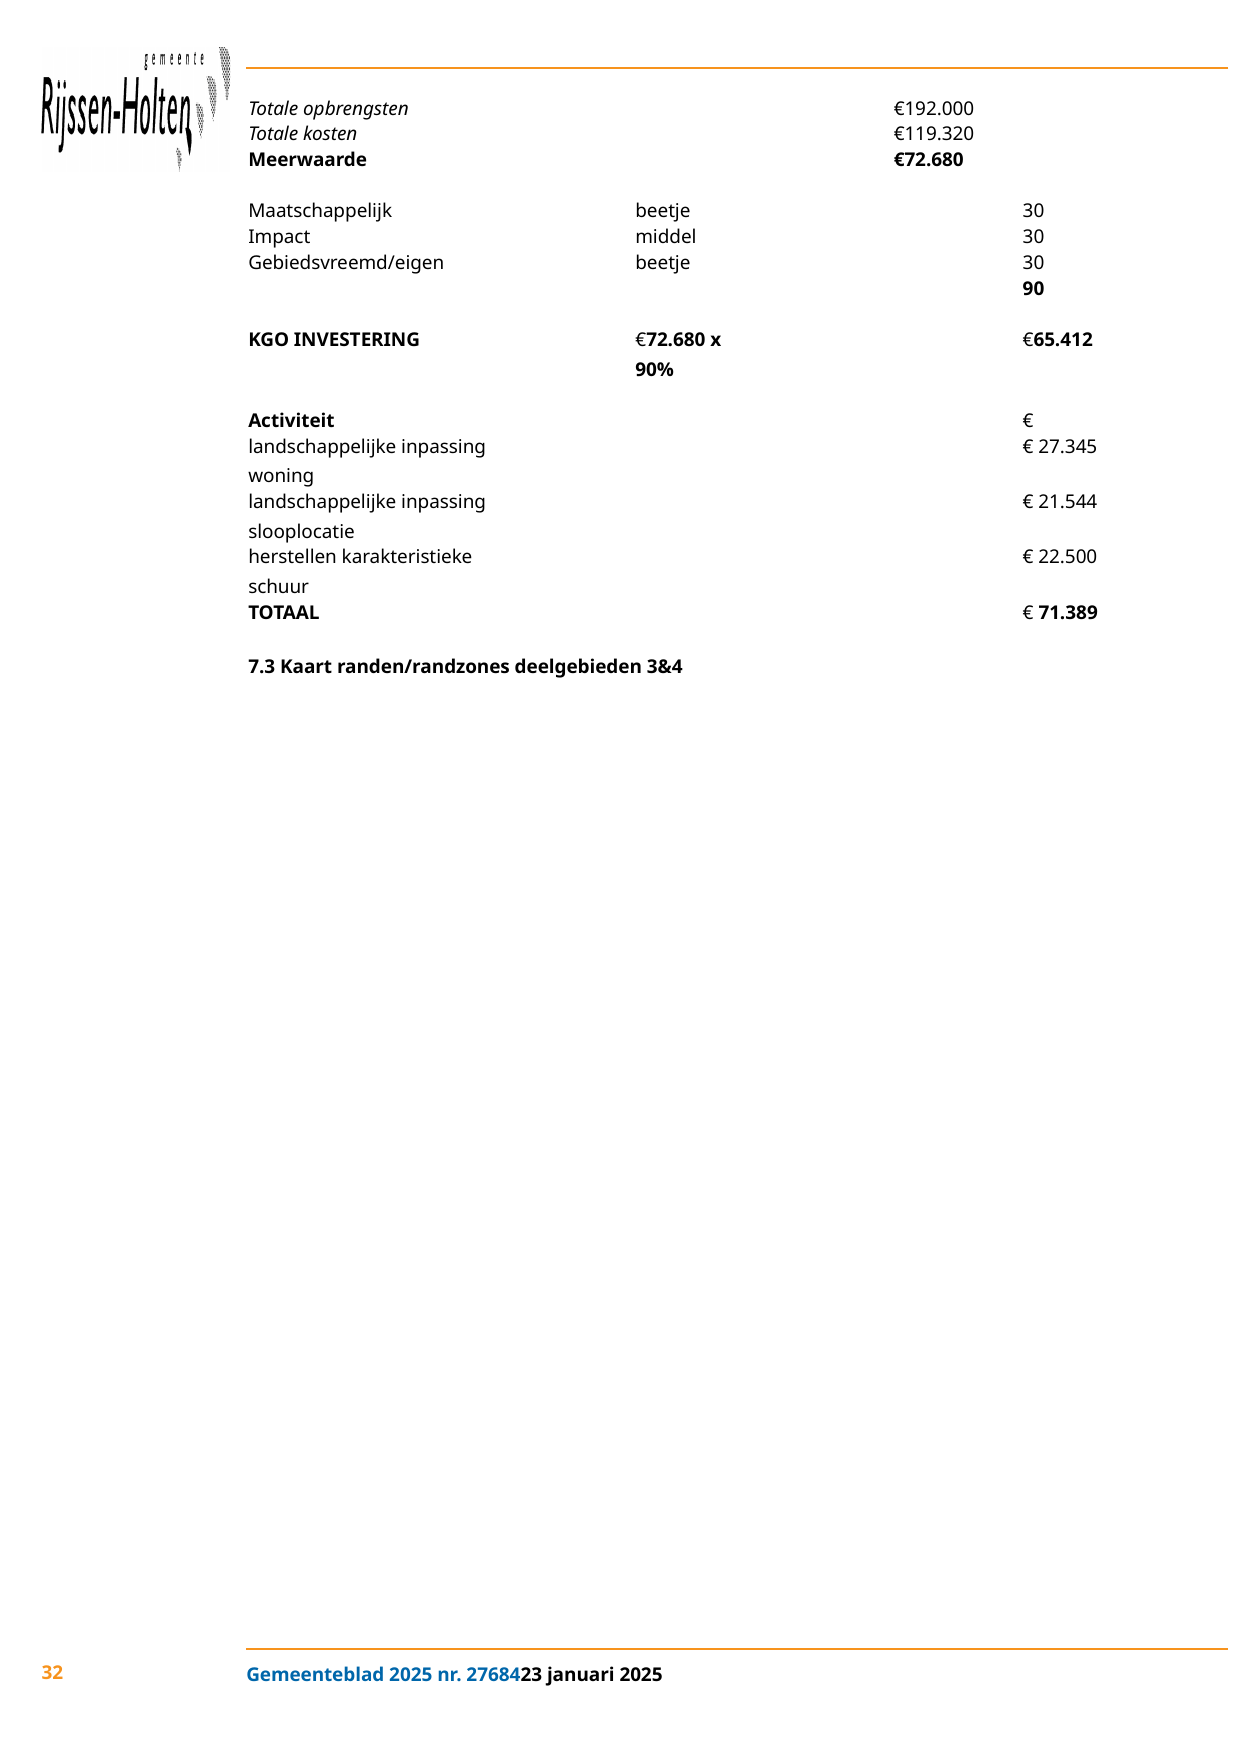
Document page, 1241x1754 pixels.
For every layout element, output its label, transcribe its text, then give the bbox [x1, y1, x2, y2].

table_cell € 21.544 [1023, 489, 1152, 544]
table_cell €119.320 [894, 121, 1022, 146]
table_cell [764, 224, 893, 249]
table_cell [894, 599, 1022, 625]
table_cell [764, 121, 893, 146]
table_cell [506, 382, 635, 407]
table_cell landschappelijke inpassing slooplocatie [248, 489, 506, 544]
table_cell [894, 382, 1022, 407]
table_cell beetje [635, 198, 764, 223]
table_cell [635, 408, 764, 433]
table_cell [894, 544, 1022, 599]
table_cell TOTAAL [248, 599, 506, 625]
table_cell [1023, 172, 1152, 198]
table_cell [506, 146, 635, 172]
table_cell [506, 249, 635, 275]
table_cell [248, 625, 1152, 651]
table_cell [764, 301, 893, 326]
table_cell [635, 146, 764, 172]
table_cell [635, 275, 764, 301]
table_cell [764, 433, 893, 488]
table_cell [764, 326, 893, 382]
table_cell € 22.500 [1023, 544, 1152, 599]
table_cell [506, 95, 635, 121]
table_cell [635, 95, 764, 121]
table_cell [894, 433, 1022, 488]
table_cell [1023, 146, 1152, 172]
table_cell [894, 172, 1022, 198]
table_cell €72.680 [894, 146, 1022, 172]
table_cell 90 [1023, 275, 1152, 301]
table_cell [764, 275, 893, 301]
table_cell [1023, 301, 1152, 326]
table_cell [248, 172, 506, 198]
table_cell [635, 599, 764, 625]
table_cell [506, 224, 635, 249]
table_cell [894, 275, 1022, 301]
table_cell 30 [1023, 249, 1152, 275]
table_cell €65.412 [1023, 326, 1152, 382]
table_cell [506, 326, 635, 382]
table_cell [506, 121, 635, 146]
table_cell [506, 408, 635, 433]
table_cell [764, 489, 893, 544]
table_cell [764, 249, 893, 275]
table_cell [635, 544, 764, 599]
text 7.3 Kaart randen/randzones deelgebieden 3&4 [248, 654, 1152, 679]
table_cell [506, 275, 635, 301]
table_cell €72.680 x 90% [635, 326, 764, 382]
table_cell [635, 172, 764, 198]
table_cell 30 [1023, 198, 1152, 223]
table_cell € 71.389 [1023, 599, 1152, 625]
table_cell [506, 489, 635, 544]
table_cell [635, 489, 764, 544]
table_cell [506, 544, 635, 599]
table_cell [506, 198, 635, 223]
table_cell landschappelijke inpassing woning [248, 433, 506, 488]
table_cell [248, 382, 506, 407]
table_cell herstellen karakteristieke schuur [248, 544, 506, 599]
table_cell [894, 249, 1022, 275]
table_cell [1023, 382, 1152, 407]
table_cell beetje [635, 249, 764, 275]
table_cell € [1023, 408, 1152, 433]
table_cell 30 [1023, 224, 1152, 249]
table_cell [764, 382, 893, 407]
table_cell [635, 433, 764, 488]
table_cell [506, 599, 635, 625]
table_cell Meerwaarde [248, 146, 506, 172]
table_cell Impact [248, 224, 506, 249]
table_cell middel [635, 224, 764, 249]
table_cell €192.000 [894, 95, 1022, 121]
table_cell [1023, 95, 1152, 121]
table_cell [764, 198, 893, 223]
table_cell Gebiedsvreemd/eigen [248, 249, 506, 275]
table_cell [635, 301, 764, 326]
table_cell Totale opbrengsten [248, 95, 506, 121]
table_cell Maatschappelijk [248, 198, 506, 223]
table_cell [764, 172, 893, 198]
table_cell € 27.345 [1023, 433, 1152, 488]
table_cell [764, 408, 893, 433]
table_cell [894, 408, 1022, 433]
table_cell [506, 172, 635, 198]
table_cell Totale kosten [248, 121, 506, 146]
table_cell [894, 326, 1022, 382]
table_cell [248, 275, 506, 301]
table_cell [506, 433, 635, 488]
table_cell [894, 301, 1022, 326]
table_cell [764, 599, 893, 625]
table_cell [764, 95, 893, 121]
table_cell Activiteit [248, 408, 506, 433]
table_cell [248, 301, 506, 326]
table_cell [506, 301, 635, 326]
table_cell [894, 489, 1022, 544]
table_cell [894, 224, 1022, 249]
table_cell [764, 544, 893, 599]
table_cell [635, 382, 764, 407]
table_cell [894, 198, 1022, 223]
picture [41, 47, 231, 172]
table_cell [1023, 121, 1152, 146]
table_cell [635, 121, 764, 146]
table_cell KGO INVESTERING [248, 326, 506, 382]
table_cell [764, 146, 893, 172]
